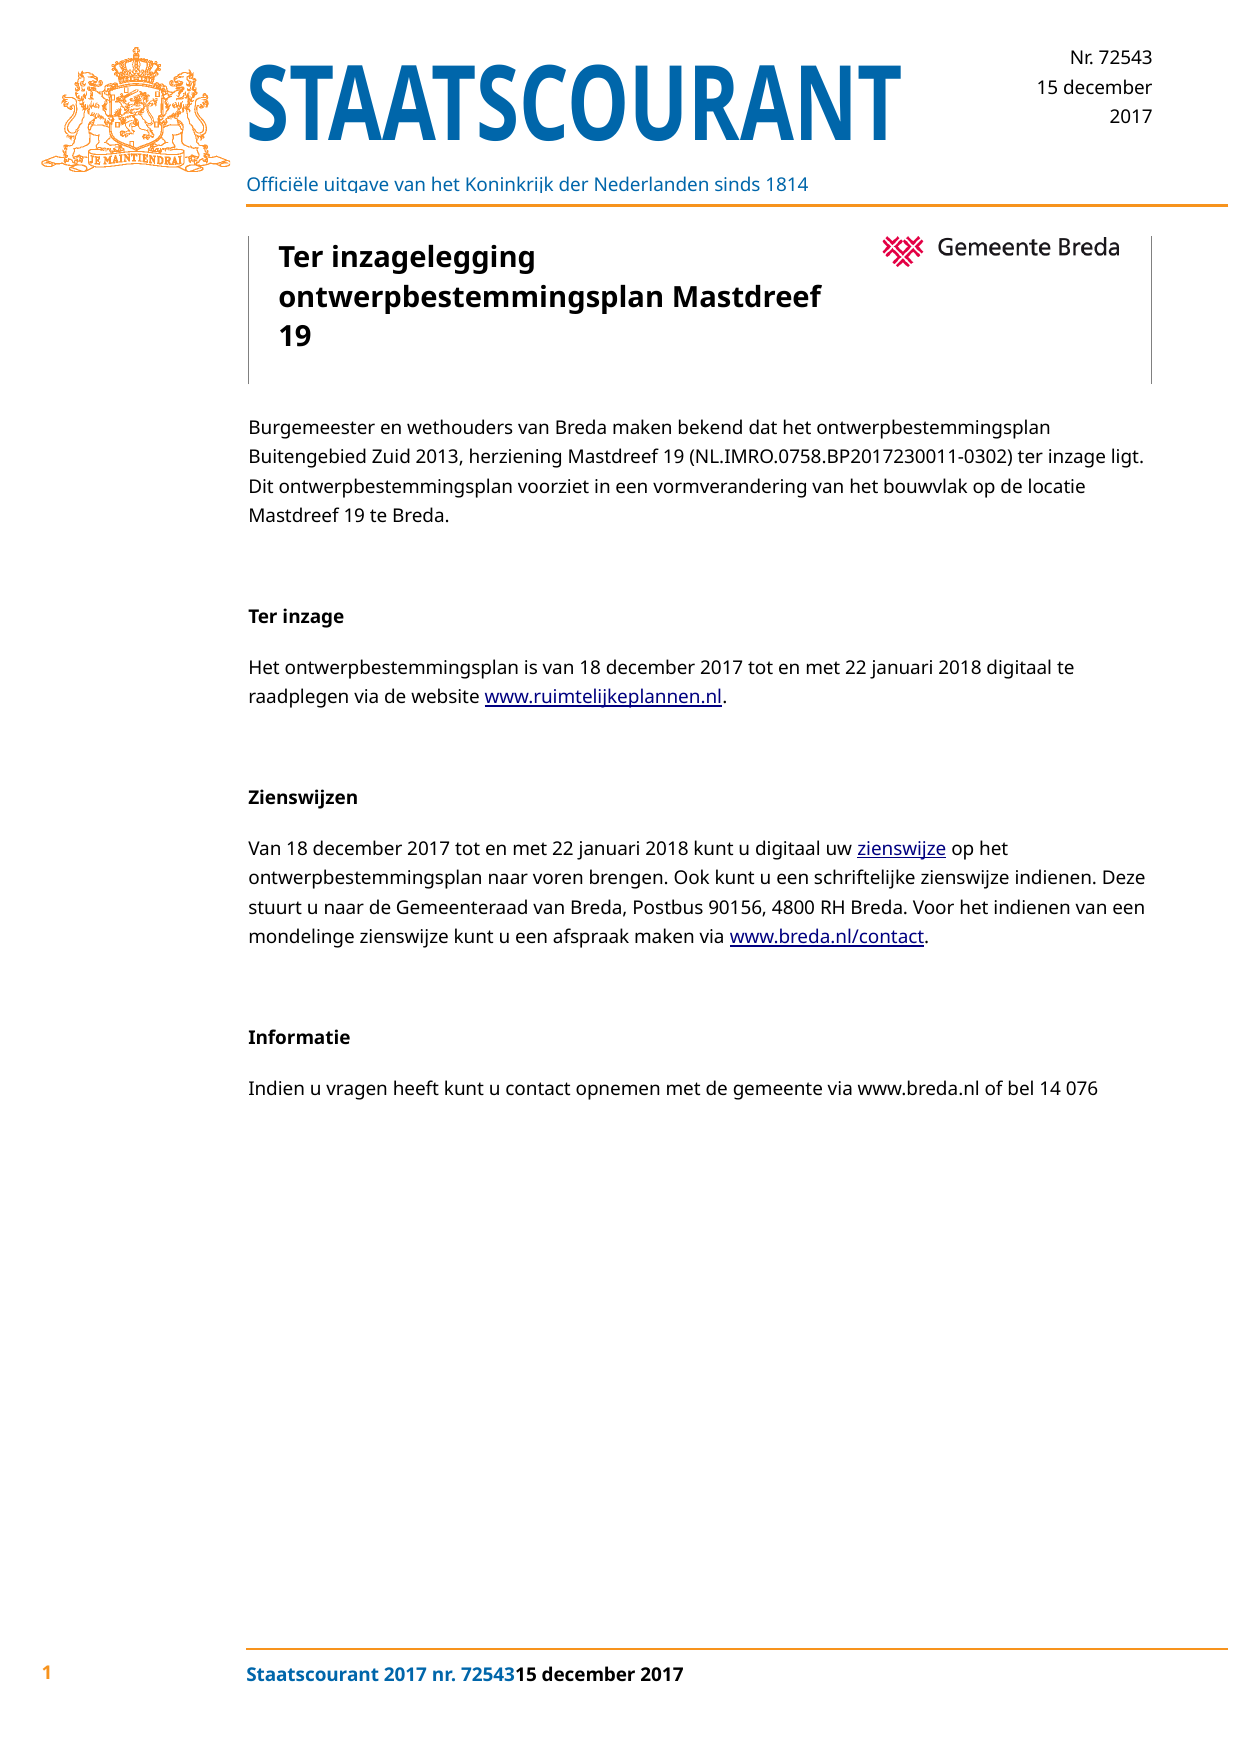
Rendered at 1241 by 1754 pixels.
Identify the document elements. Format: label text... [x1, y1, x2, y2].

text Zienswijzen [248, 784, 1152, 810]
text Burgemeester en wethouders van Breda maken bekend dat het ontwerpbestemmingsplan Buitengebied Zuid 2013, herziening Mastdreef 19 (NL.IMRO.0758.BP2017230011-0302) ter inzage ligt. Dit ontwerpbestemmingsplan voorziet in een vormverandering van het bouwvlak op de locatie Mastdreef 19 te Breda. [248, 414, 1152, 528]
picture [41, 47, 231, 172]
text Indien u vragen heeft kunt u contact opnemen met de gemeente via www.breda.nl of bel 14 076 [248, 1075, 1152, 1101]
text Het ontwerpbestemmingsplan is van 18 december 2017 tot en met 22 januari 2018 digitaal te raadplegen via de website www.ruimtelijkeplannen.nl. [248, 654, 1152, 709]
text Ter inzage [248, 603, 1152, 629]
table_header [850, 236, 1151, 384]
table_header Ter inzagelegging ontwerpbestemmingsplan Mastdreef 19 [249, 236, 850, 384]
picture [882, 236, 1119, 267]
text Informatie [248, 1024, 1152, 1050]
text Van 18 december 2017 tot en met 22 januari 2018 kunt u digitaal uw zienswijze op het ontwerpbestemmingsplan naar voren brengen. Ook kunt u een schriftelijke zienswijze indienen. Deze stuurt u naar de Gemeenteraad van Breda, Postbus 90156, 4800 RH Breda. Voor het indienen van een mondelinge zienswijze kunt u een afspraak maken via www.breda.nl/contact. [248, 835, 1152, 949]
